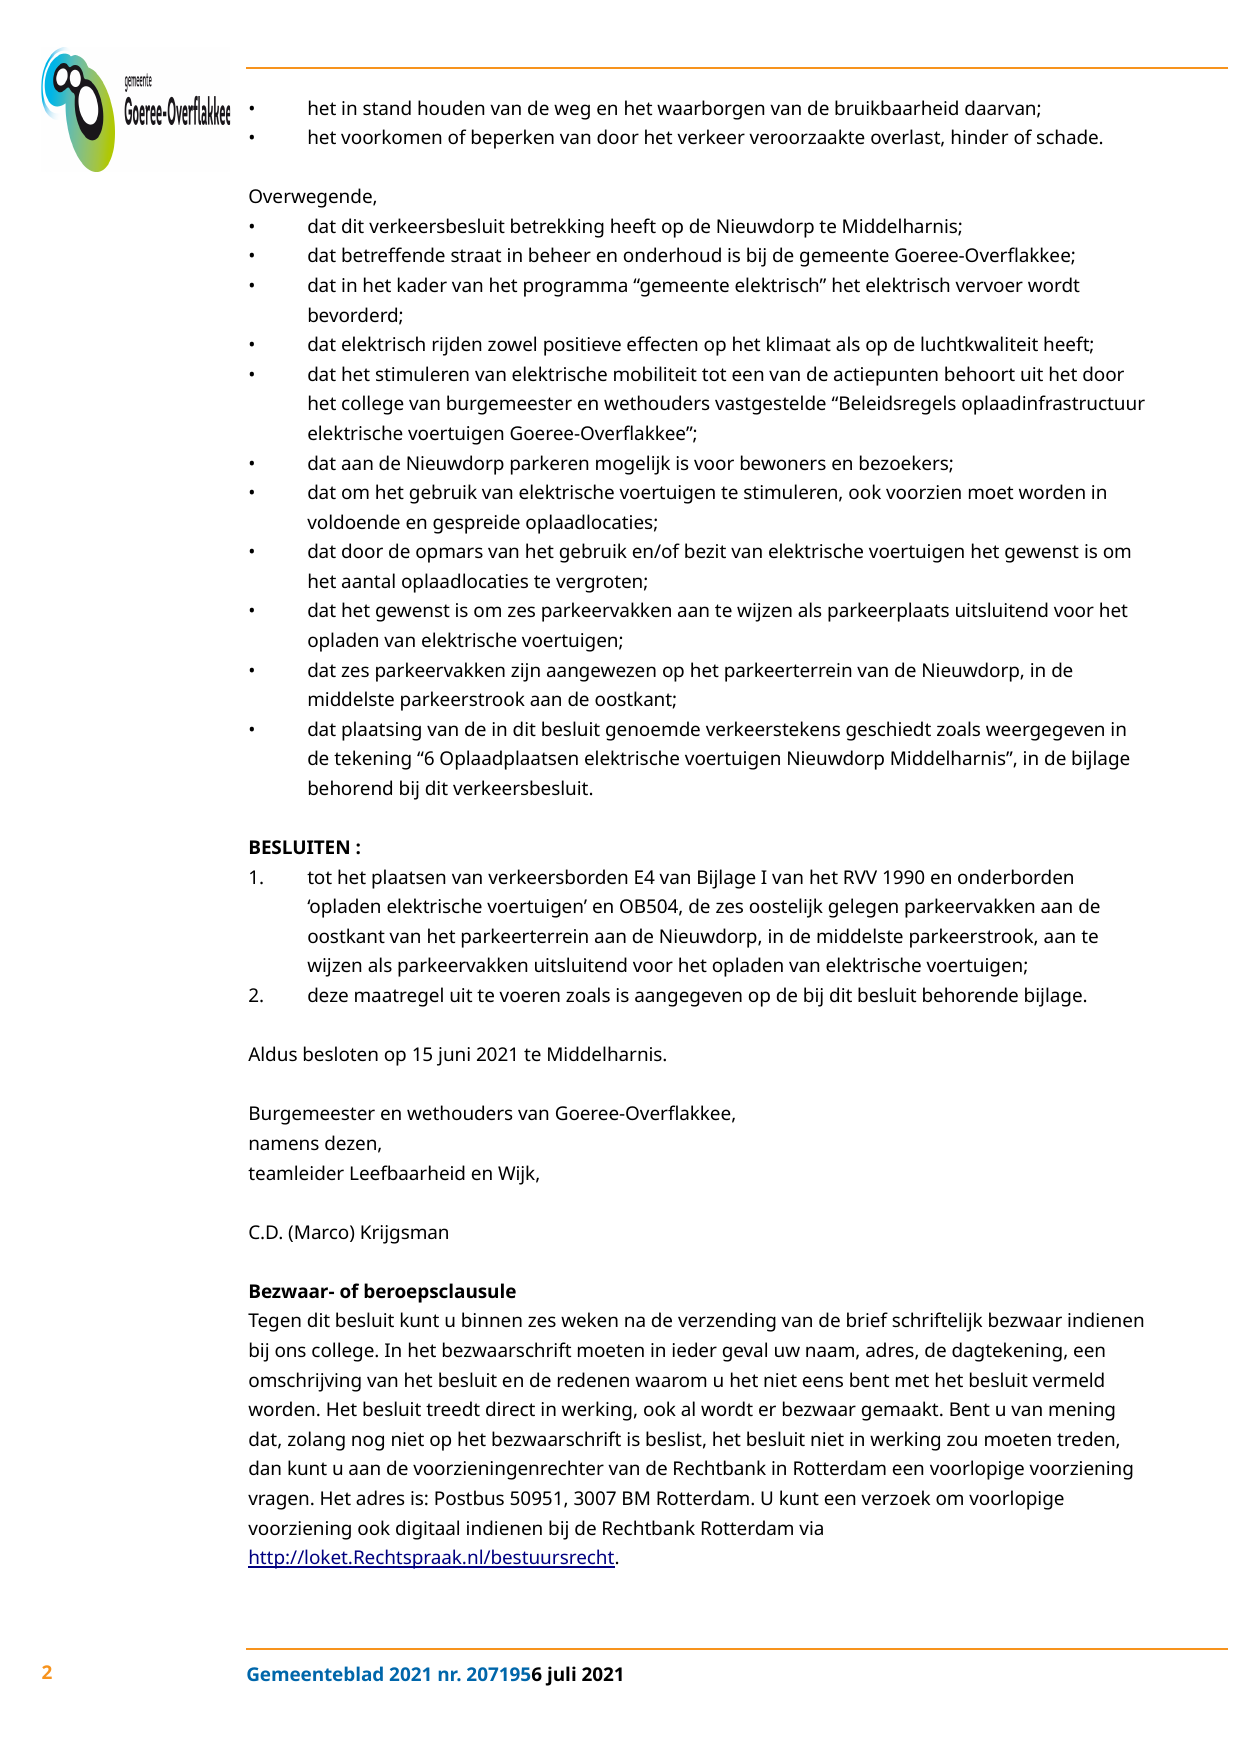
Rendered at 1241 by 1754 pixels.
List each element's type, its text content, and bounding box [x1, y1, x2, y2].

list dat het stimuleren van elektrische mobiliteit tot een van de actiepunten behoort uit het door het college van burgemeester en wethouders vastgestelde “Beleidsregels oplaadinfrastructuur elektrische voertuigen Goeree-Overflakkee”; [248, 361, 1152, 446]
list het voorkomen of beperken van door het verkeer veroorzaakte overlast, hinder of schade. [248, 124, 1152, 150]
list tot het plaatsen van verkeersborden E4 van Bijlage I van het RVV 1990 en onderborden ‘opladen elektrische voertuigen’ en OB504, de zes oostelijk gelegen parkeervakken aan de oostkant van het parkeerterrein aan de Nieuwdorp, in de middelste parkeerstrook, aan te wijzen als parkeervakken uitsluitend voor het opladen van elektrische voertuigen; [248, 864, 1152, 978]
text BESLUITEN : [248, 834, 1152, 860]
list dat om het gebruik van elektrische voertuigen te stimuleren, ook voorzien moet worden in voldoende en gespreide oplaadlocaties; [248, 479, 1152, 535]
picture [41, 47, 231, 172]
list dat dit verkeersbesluit betrekking heeft op de Nieuwdorp te Middelharnis; [248, 213, 1152, 239]
list dat door de opmars van het gebruik en/of bezit van elektrische voertuigen het gewenst is om het aantal oplaadlocaties te vergroten; [248, 538, 1152, 594]
text C.D. (Marco) Krijgsman [248, 1219, 1152, 1245]
list dat het gewenst is om zes parkeervakken aan te wijzen als parkeerplaats uitsluitend voor het opladen van elektrische voertuigen; [248, 598, 1152, 653]
text Tegen dit besluit kunt u binnen zes weken na de verzending van de brief schriftelijk bezwaar indienen bij ons college. In het bezwaarschrift moeten in ieder geval uw naam, adres, de dagtekening, een omschrijving van het besluit en de redenen waarom u het niet eens bent met het besluit vermeld worden. Het besluit treedt direct in werking, ook al wordt er bezwaar gemaakt. Bent u van mening dat, zolang nog niet op het bezwaarschrift is beslist, het besluit niet in werking zou moeten treden, dan kunt u aan de voorzieningenrechter van de Rechtbank in Rotterdam een voorlopige voorziening vragen. Het adres is: Postbus 50951, 3007 BM Rotterdam. U kunt een verzoek om voorlopige voorziening ook digitaal indienen bij de Rechtbank Rotterdam via http://loket.Rechtspraak.nl/bestuursrecht. [248, 1308, 1152, 1570]
text Bezwaar- of beroepsclausule [248, 1278, 1152, 1304]
list dat aan de Nieuwdorp parkeren mogelijk is voor bewoners en bezoekers; [248, 450, 1152, 476]
list dat zes parkeervakken zijn aangewezen op het parkeerterrein van de Nieuwdorp, in de middelste parkeerstrook aan de oostkant; [248, 657, 1152, 712]
text Overwegende, [248, 183, 1152, 209]
text Aldus besloten op 15 juni 2021 te Middelharnis. [248, 1041, 1152, 1067]
list dat elektrisch rijden zowel positieve effecten op het klimaat als op de luchtkwaliteit heeft; [248, 331, 1152, 357]
text namens dezen, [248, 1130, 1152, 1156]
text teamleider Leefbaarheid en Wijk, [248, 1160, 1152, 1186]
list dat in het kader van het programma “gemeente elektrisch” het elektrisch vervoer wordt bevorderd; [248, 272, 1152, 328]
list dat betreffende straat in beheer en onderhoud is bij de gemeente Goeree-Overflakkee; [248, 243, 1152, 268]
list het in stand houden van de weg en het waarborgen van de bruikbaarheid daarvan; [248, 95, 1152, 121]
text Burgemeester en wethouders van Goeree-Overflakkee, [248, 1101, 1152, 1126]
list dat plaatsing van de in dit besluit genoemde verkeerstekens geschiedt zoals weergegeven in de tekening “6 Oplaadplaatsen elektrische voertuigen Nieuwdorp Middelharnis”, in de bijlage behorend bij dit verkeersbesluit. [248, 716, 1152, 801]
list deze maatregel uit te voeren zoals is aangegeven op de bij dit besluit behorende bijlage. [248, 982, 1152, 1008]
